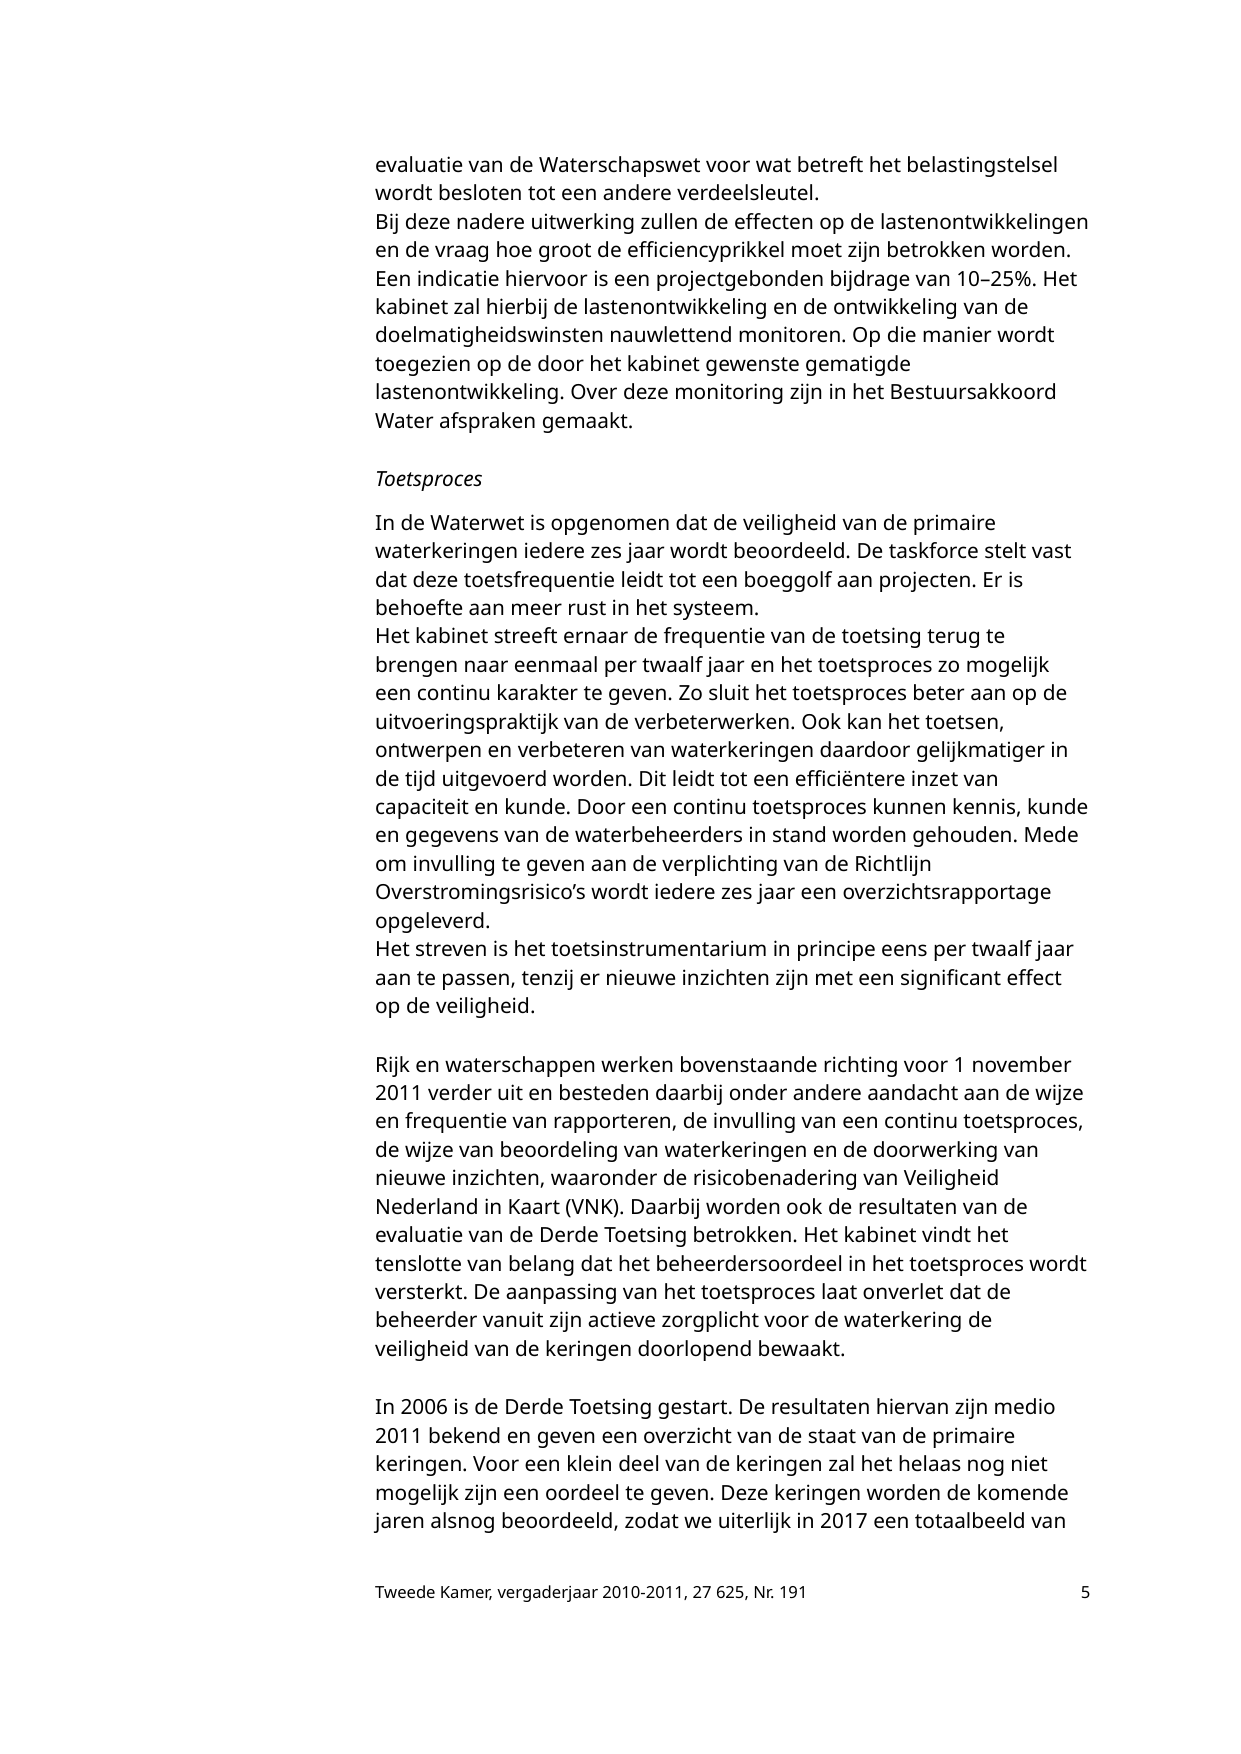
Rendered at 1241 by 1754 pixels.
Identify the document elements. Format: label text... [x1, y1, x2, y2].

text Rijk en waterschappen werken bovenstaande richting voor 1 november 2011 verder uit en besteden daarbij onder andere aandacht aan de wijze en frequentie van rapporteren, de invulling van een continu toetsproces, de wijze van beoordeling van waterkeringen en de doorwerking van nieuwe inzichten, waaronder de risicobenadering van Veiligheid Nederland in Kaart (VNK). Daarbij worden ook de resultaten van de evaluatie van de Derde Toetsing betrokken. Het kabinet vindt het tenslotte van belang dat het beheerdersoordeel in het toetsproces wordt versterkt. De aanpassing van het toetsproces laat onverlet dat de beheerder vanuit zijn actieve zorgplicht voor de waterkering de veiligheid van de keringen doorlopend bewaakt. [375, 1050, 1090, 1362]
text In 2006 is de Derde Toetsing gestart. De resultaten hiervan zijn medio 2011 bekend en geven een overzicht van de staat van de primaire keringen. Voor een klein deel van de keringen zal het helaas nog niet mogelijk zijn een oordeel te geven. Deze keringen worden de komende jaren alsnog beoordeeld, zodat we uiterlijk in 2017 een totaalbeeld van [375, 1392, 1090, 1535]
text Het kabinet streeft ernaar de frequentie van de toetsing terug te brengen naar eenmaal per twaalf jaar en het toetsproces zo mogelijk een continu karakter te geven. Zo sluit het toetsproces beter aan op de uitvoeringspraktijk van de verbeterwerken. Ook kan het toetsen, ontwerpen en verbeteren van waterkeringen daardoor gelijkmatiger in de tijd uitgevoerd worden. Dit leidt tot een efficiëntere inzet van capaciteit en kunde. Door een continu toetsproces kunnen kennis, kunde en gegevens van de waterbeheerders in stand worden gehouden. Mede om invulling te geven aan de verplichting van de Richtlijn Overstromingsrisico’s wordt iedere zes jaar een overzichtsrapportage opgeleverd. [375, 622, 1090, 934]
text Toetsproces [375, 464, 1090, 493]
text In de Waterwet is opgenomen dat de veiligheid van de primaire waterkeringen iedere zes jaar wordt beoordeeld. De taskforce stelt vast dat deze toetsfrequentie leidt tot een boeggolf aan projecten. Er is behoefte aan meer rust in het systeem. [375, 508, 1090, 622]
text evaluatie van de Waterschapswet voor wat betreft het belastingstelsel wordt besloten tot een andere verdeelsleutel. [375, 150, 1090, 207]
text Het streven is het toetsinstrumentarium in principe eens per twaalf jaar aan te passen, tenzij er nieuwe inzichten zijn met een significant effect op de veiligheid. [375, 934, 1090, 1020]
text Bij deze nadere uitwerking zullen de effecten op de lastenontwikkelingen en de vraag hoe groot de efficiencyprikkel moet zijn betrokken worden. Een indicatie hiervoor is een projectgebonden bijdrage van 10–25%. Het kabinet zal hierbij de lastenontwikkeling en de ontwikkeling van de doelmatigheidswinsten nauwlettend monitoren. Op die manier wordt toegezien op de door het kabinet gewenste gematigde lastenontwikkeling. Over deze monitoring zijn in het Bestuursakkoord Water afspraken gemaakt. [375, 207, 1090, 434]
